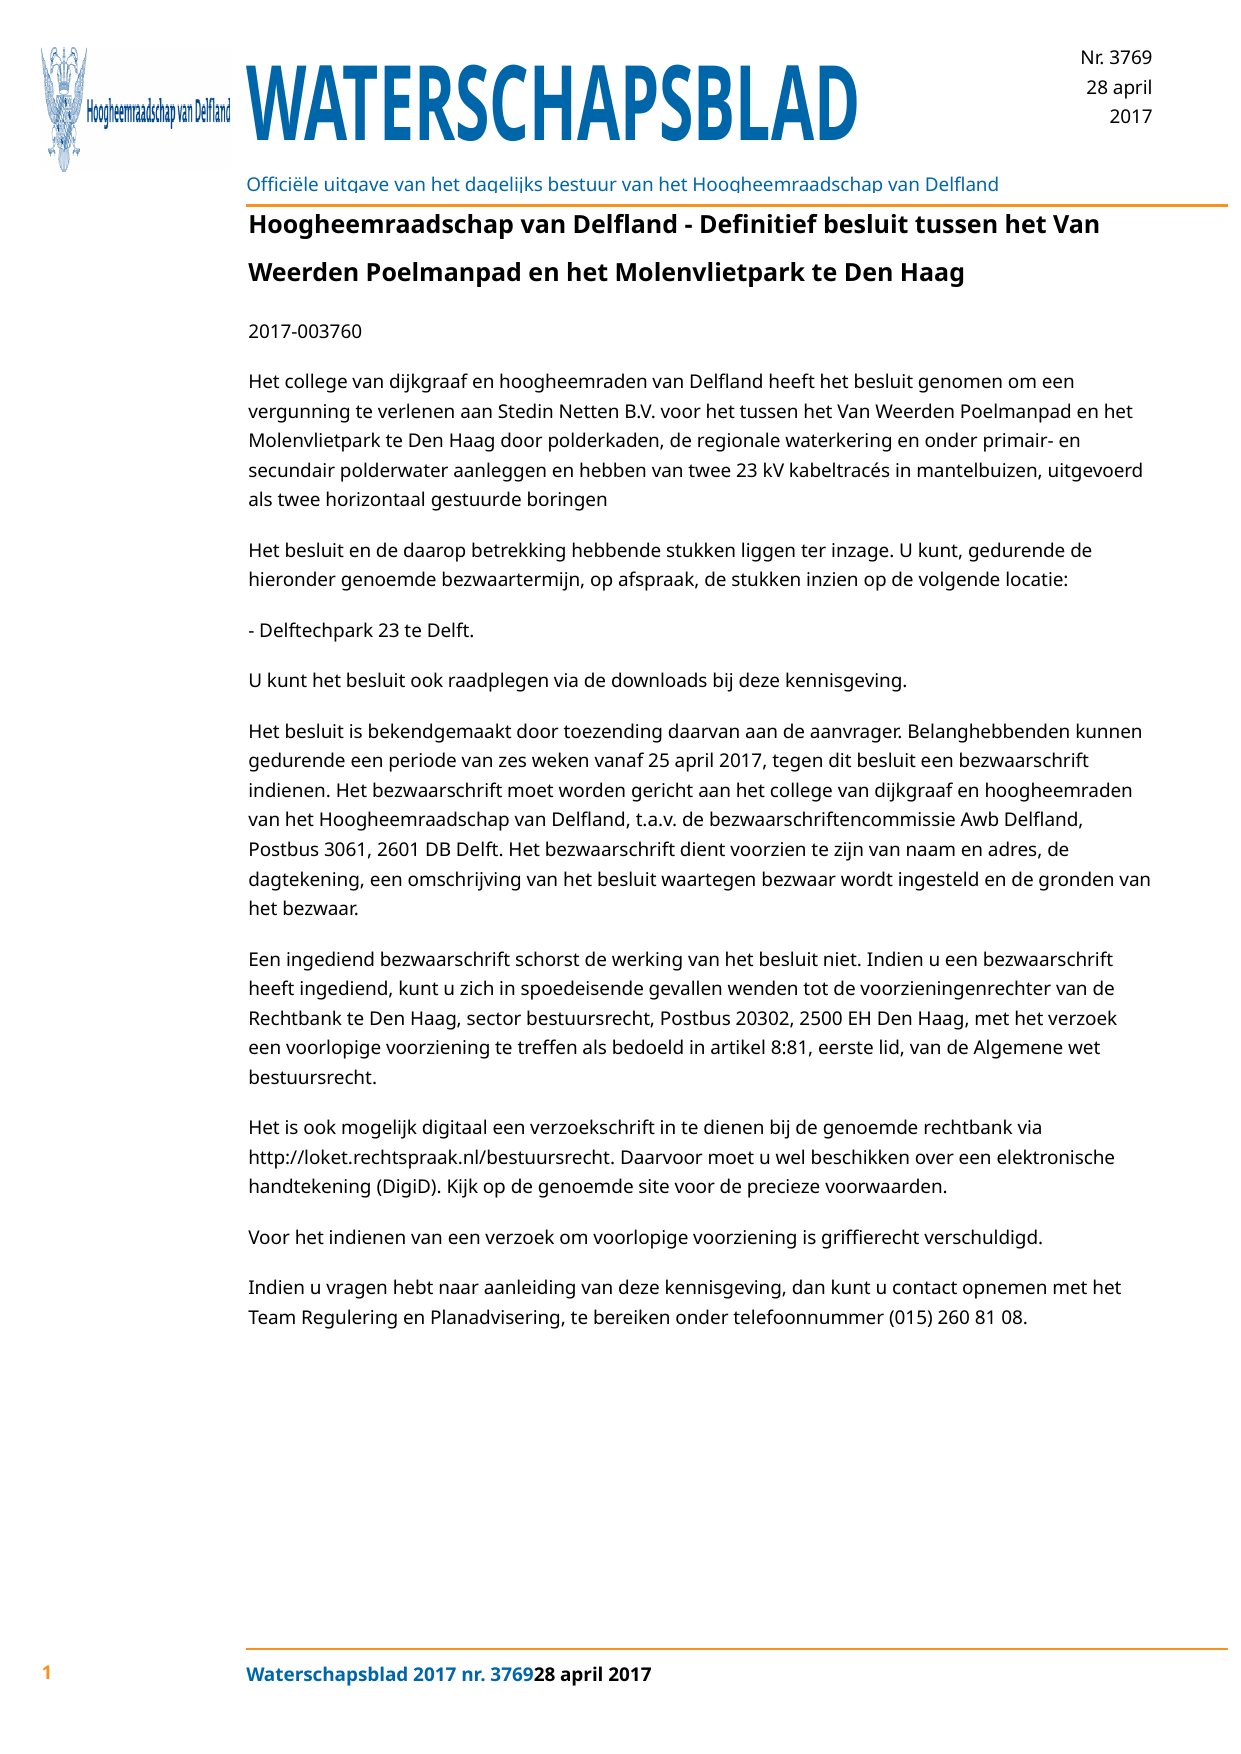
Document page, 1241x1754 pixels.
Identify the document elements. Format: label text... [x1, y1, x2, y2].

text Het is ook mogelijk digitaal een verzoekschrift in te dienen bij de genoemde rechtbank via http://loket.rechtspraak.nl/bestuursrecht. Daarvoor moet u wel beschikken over een elektronische handtekening (DigiD). Kijk op de genoemde site voor de precieze voorwaarden. [248, 1114, 1152, 1199]
text Hoogheemraadschap van Delfland - Definitief besluit tussen het Van Weerden Poelmanpad en het Molenvlietpark te Den Haag [248, 207, 1152, 288]
text Het besluit is bekendgemaakt door toezending daarvan aan de aanvrager. Belanghebbenden kunnen gedurende een periode van zes weken vanaf 25 april 2017, tegen dit besluit een bezwaarschrift indienen. Het bezwaarschrift moet worden gericht aan het college van dijkgraaf en hoogheemraden van het Hoogheemraadschap van Delfland, t.a.v. de bezwaarschriftencommissie Awb Delfland, Postbus 3061, 2601 DB Delft. Het bezwaarschrift dient voorzien te zijn van naam en adres, de dagtekening, een omschrijving van het besluit waartegen bezwaar wordt ingesteld en de gronden van het bezwaar. [248, 718, 1152, 921]
text Indien u vragen hebt naar aanleiding van deze kennisgeving, dan kunt u contact opnemen met het Team Regulering en Planadvisering, te bereiken onder telefoonnummer (015) 260 81 08. [248, 1274, 1152, 1330]
text - Delftechpark 23 te Delft. [248, 617, 1152, 643]
text Het college van dijkgraaf en hoogheemraden van Delfland heeft het besluit genomen om een vergunning te verlenen aan Stedin Netten B.V. voor het tussen het Van Weerden Poelmanpad en het Molenvlietpark te Den Haag door polderkaden, de regionale waterkering en onder primair- en secundair polderwater aanleggen en hebben van twee 23 kV kabeltracés in mantelbuizen, uitgevoerd als twee horizontaal gestuurde boringen [248, 368, 1152, 512]
text 2017-003760 [248, 318, 1152, 344]
text Het besluit en de daarop betrekking hebbende stukken liggen ter inzage. U kunt, gedurende de hieronder genoemde bezwaartermijn, op afspraak, de stukken inzien op de volgende locatie: [248, 537, 1152, 592]
text Voor het indienen van een verzoek om voorlopige voorziening is griffierecht verschuldigd. [248, 1224, 1152, 1250]
text Een ingediend bezwaarschrift schorst de werking van het besluit niet. Indien u een bezwaarschrift heeft ingediend, kunt u zich in spoedeisende gevallen wenden tot de voorzieningenrechter van de Rechtbank te Den Haag, sector bestuursrecht, Postbus 20302, 2500 EH Den Haag, met het verzoek een voorlopige voorziening te treffen als bedoeld in artikel 8:81, eerste lid, van de Algemene wet bestuursrecht. [248, 946, 1152, 1090]
picture [41, 47, 231, 172]
text U kunt het besluit ook raadplegen via de downloads bij deze kennisgeving. [248, 667, 1152, 693]
